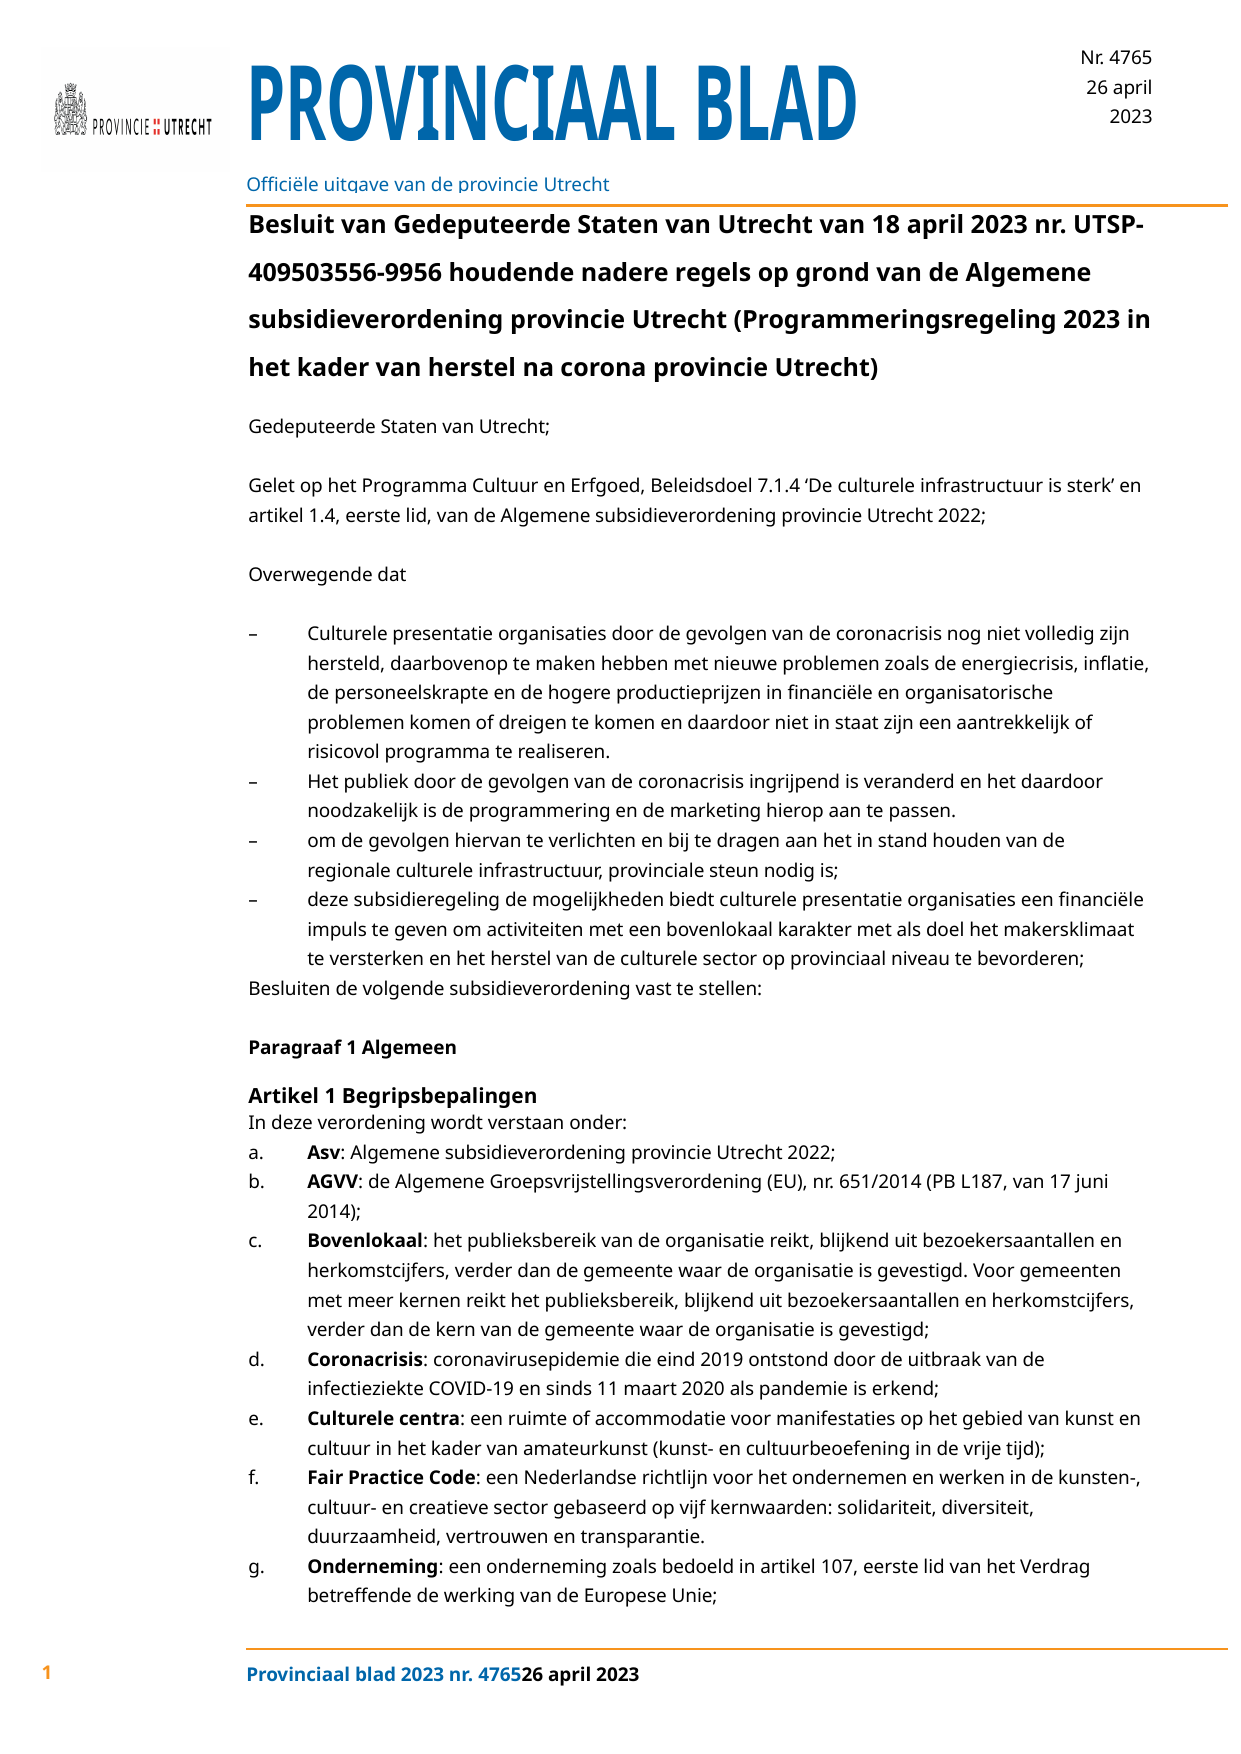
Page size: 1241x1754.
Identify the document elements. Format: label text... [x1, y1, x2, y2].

list Asv: Algemene subsidieverordening provincie Utrecht 2022; [248, 1139, 1152, 1165]
list Het publiek door de gevolgen van de coronacrisis ingrijpend is veranderd en het daardoor noodzakelijk is de programmering en de marketing hierop aan te passen. [248, 768, 1152, 823]
list Onderneming: een onderneming zoals bedoeld in artikel 107, eerste lid van het Verdrag betreffende de werking van de Europese Unie; [248, 1553, 1152, 1608]
text Gelet op het Programma Cultuur en Erfgoed, Beleidsdoel 7.1.4 ‘De culturele infrastructuur is sterk’ en artikel 1.4, eerste lid, van de Algemene subsidieverordening provincie Utrecht 2022; [248, 472, 1152, 528]
text Artikel 1 Begripsbepalingen [248, 1081, 1152, 1109]
text Besluit van Gedeputeerde Staten van Utrecht van 18 april 2023 nr. UTSP-409503556-9956 houdende nadere regels op grond van de Algemene subsidieverordening provincie Utrecht (Programmeringsregeling 2023 in het kader van herstel na corona provincie Utrecht) [248, 207, 1152, 384]
picture [41, 47, 231, 172]
list AGVV: de Algemene Groepsvrijstellingsverordening (EU), nr. 651/2014 (PB L187, van 17 juni 2014); [248, 1168, 1152, 1224]
list om de gevolgen hiervan te verlichten en bij te dragen aan het in stand houden van de regionale culturele infrastructuur, provinciale steun nodig is; [248, 827, 1152, 883]
text Overwegende dat [248, 561, 1152, 587]
list deze subsidieregeling de mogelijkheden biedt culturele presentatie organisaties een financiële impuls te geven om activiteiten met een bovenlokaal karakter met als doel het makersklimaat te versterken en het herstel van de culturele sector op provinciaal niveau te bevorderen; [248, 886, 1152, 971]
text Paragraaf 1 Algemeen [248, 1034, 1152, 1060]
list Fair Practice Code: een Nederlandse richtlijn voor het ondernemen en werken in de kunsten-, cultuur- en creatieve sector gebaseerd op vijf kernwaarden: solidariteit, diversiteit, duurzaamheid, vertrouwen en transparantie. [248, 1464, 1152, 1549]
list Culturele centra: een ruimte of accommodatie voor manifestaties op het gebied van kunst en cultuur in het kader van amateurkunst (kunst- en cultuurbeoefening in de vrije tijd); [248, 1405, 1152, 1461]
text Besluiten de volgende subsidieverordening vast te stellen: [248, 975, 1152, 1001]
list Bovenlokaal: het publieksbereik van de organisatie reikt, blijkend uit bezoekersaantallen en herkomstcijfers, verder dan de gemeente waar de organisatie is gevestigd. Voor gemeenten met meer kernen reikt het publieksbereik, blijkend uit bezoekersaantallen en herkomstcijfers, verder dan de kern van de gemeente waar de organisatie is gevestigd; [248, 1228, 1152, 1342]
text Gedeputeerde Staten van Utrecht; [248, 413, 1152, 439]
list Coronacrisis: coronavirusepidemie die eind 2019 ontstond door de uitbraak van de infectieziekte COVID-19 en sinds 11 maart 2020 als pandemie is erkend; [248, 1346, 1152, 1401]
list Culturele presentatie organisaties door de gevolgen van de coronacrisis nog niet volledig zijn hersteld, daarbovenop te maken hebben met nieuwe problemen zoals de energiecrisis, inflatie, de personeelskrapte en de hogere productieprijzen in financiële en organisatorische problemen komen of dreigen te komen en daardoor niet in staat zijn een aantrekkelijk of risicovol programma te realiseren. [248, 620, 1152, 764]
text In deze verordening wordt verstaan onder: [248, 1109, 1152, 1135]
